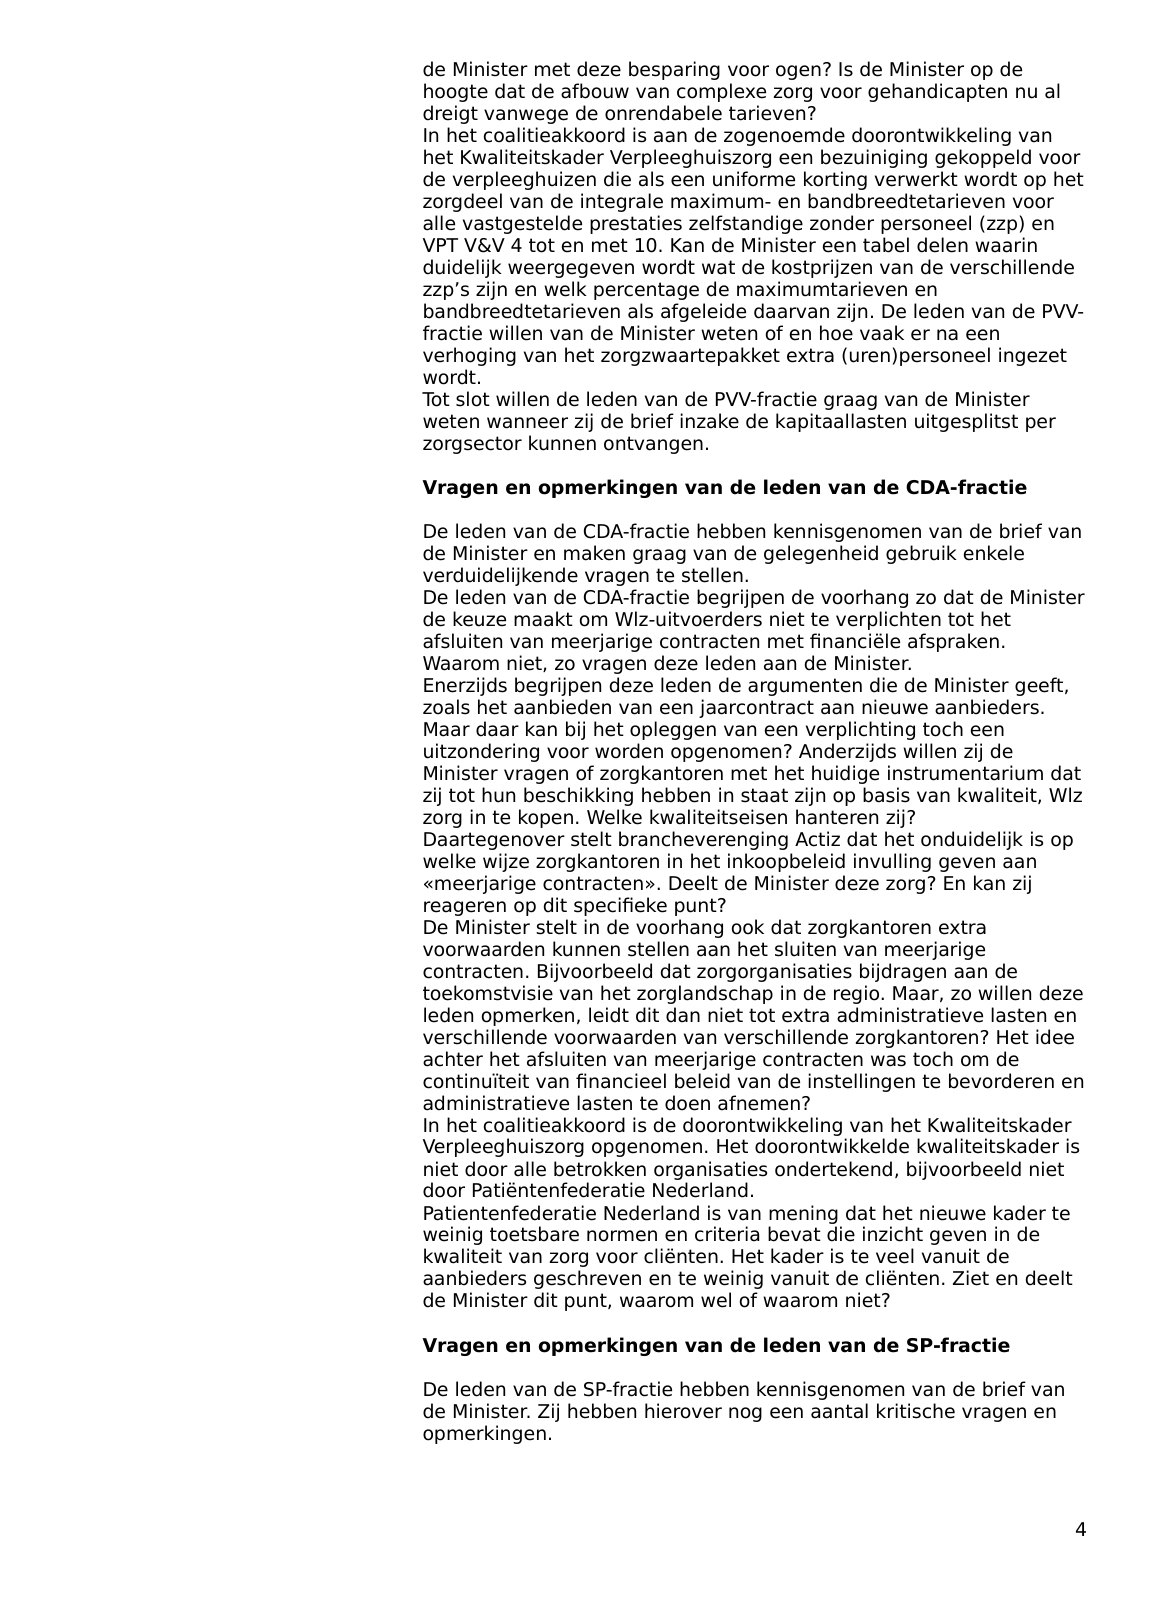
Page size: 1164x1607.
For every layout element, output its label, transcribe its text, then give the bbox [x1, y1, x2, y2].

text In het coalitieakkoord is de doorontwikkeling van het Kwaliteitskader Verpleeghuiszorg opgenomen. Het doorontwikkelde kwaliteitskader is niet door alle betrokken organisaties ondertekend, bijvoorbeeld niet door Patiëntenfederatie Nederland. [422, 1114, 1087, 1202]
text De leden van de SP-fractie hebben kennisgenomen van de brief van de Minister. Zij hebben hierover nog een aantal kritische vragen en opmerkingen. [422, 1379, 1087, 1444]
text Patientenfederatie Nederland is van mening dat het nieuwe kader te weinig toetsbare normen en criteria bevat die inzicht geven in de kwaliteit van zorg voor cliënten. Het kader is te veel vanuit de aanbieders geschreven en te weinig vanuit de cliënten. Ziet en deelt de Minister dit punt, waarom wel of waarom niet? [422, 1202, 1087, 1312]
text De Minister stelt in de voorhang ook dat zorgkantoren extra voorwaarden kunnen stellen aan het sluiten van meerjarige contracten. Bijvoorbeeld dat zorgorganisaties bijdragen aan de toekomstvisie van het zorglandschap in de regio. Maar, zo willen deze leden opmerken, leidt dit dan niet tot extra administratieve lasten en verschillende voorwaarden van verschillende zorgkantoren? Het idee achter het afsluiten van meerjarige contracten was toch om de continuïteit van financieel beleid van de instellingen te bevorderen en administratieve lasten te doen afnemen? [422, 917, 1087, 1114]
text Enerzijds begrijpen deze leden de argumenten die de Minister geeft, zoals het aanbieden van een jaarcontract aan nieuwe aanbieders. Maar daar kan bij het opleggen van een verplichting toch een uitzondering voor worden opgenomen? Anderzijds willen zij de Minister vragen of zorgkantoren met het huidige instrumentarium dat zij tot hun beschikking hebben in staat zijn op basis van kwaliteit, Wlz zorg in te kopen. Welke kwaliteitseisen hanteren zij? [422, 675, 1087, 829]
text In het coalitieakkoord is aan de zogenoemde doorontwikkeling van het Kwaliteitskader Verpleeghuiszorg een bezuiniging gekoppeld voor de verpleeghuizen die als een uniforme korting verwerkt wordt op het zorgdeel van de integrale maximum- en bandbreedtetarieven voor alle vastgestelde prestaties zelfstandige zonder personeel (zzp) en VPT V&V 4 tot en met 10. Kan de Minister een tabel delen waarin duidelijk weergegeven wordt wat de kostprijzen van de verschillende zzp’s zijn en welk percentage de maximumtarieven en bandbreedtetarieven als afgeleide daarvan zijn. De leden van de PVV-fractie willen van de Minister weten of en hoe vaak er na een verhoging van het zorgzwaartepakket extra (uren)personeel ingezet wordt. [422, 125, 1087, 389]
text Tot slot willen de leden van de PVV-fractie graag van de Minister weten wanneer zij de brief inzake de kapitaallasten uitgesplitst per zorgsector kunnen ontvangen. [422, 389, 1087, 455]
subtitle Vragen en opmerkingen van de leden van de SP-fractie [422, 1334, 1087, 1356]
subtitle Vragen en opmerkingen van de leden van de CDA-fractie [422, 477, 1087, 499]
text De leden van de CDA-fractie hebben kennisgenomen van de brief van de Minister en maken graag van de gelegenheid gebruik enkele verduidelijkende vragen te stellen. [422, 521, 1087, 587]
text Daartegenover stelt brancheverenging Actiz dat het onduidelijk is op welke wijze zorgkantoren in het inkoopbeleid invulling geven aan «meerjarige contracten». Deelt de Minister deze zorg? En kan zij reageren op dit specifieke punt? [422, 829, 1087, 917]
text de Minister met deze besparing voor ogen? Is de Minister op de hoogte dat de afbouw van complexe zorg voor gehandicapten nu al dreigt vanwege de onrendabele tarieven? [422, 59, 1087, 125]
text De leden van de CDA-fractie begrijpen de voorhang zo dat de Minister de keuze maakt om Wlz-uitvoerders niet te verplichten tot het afsluiten van meerjarige contracten met financiële afspraken. Waarom niet, zo vragen deze leden aan de Minister. [422, 587, 1087, 675]
